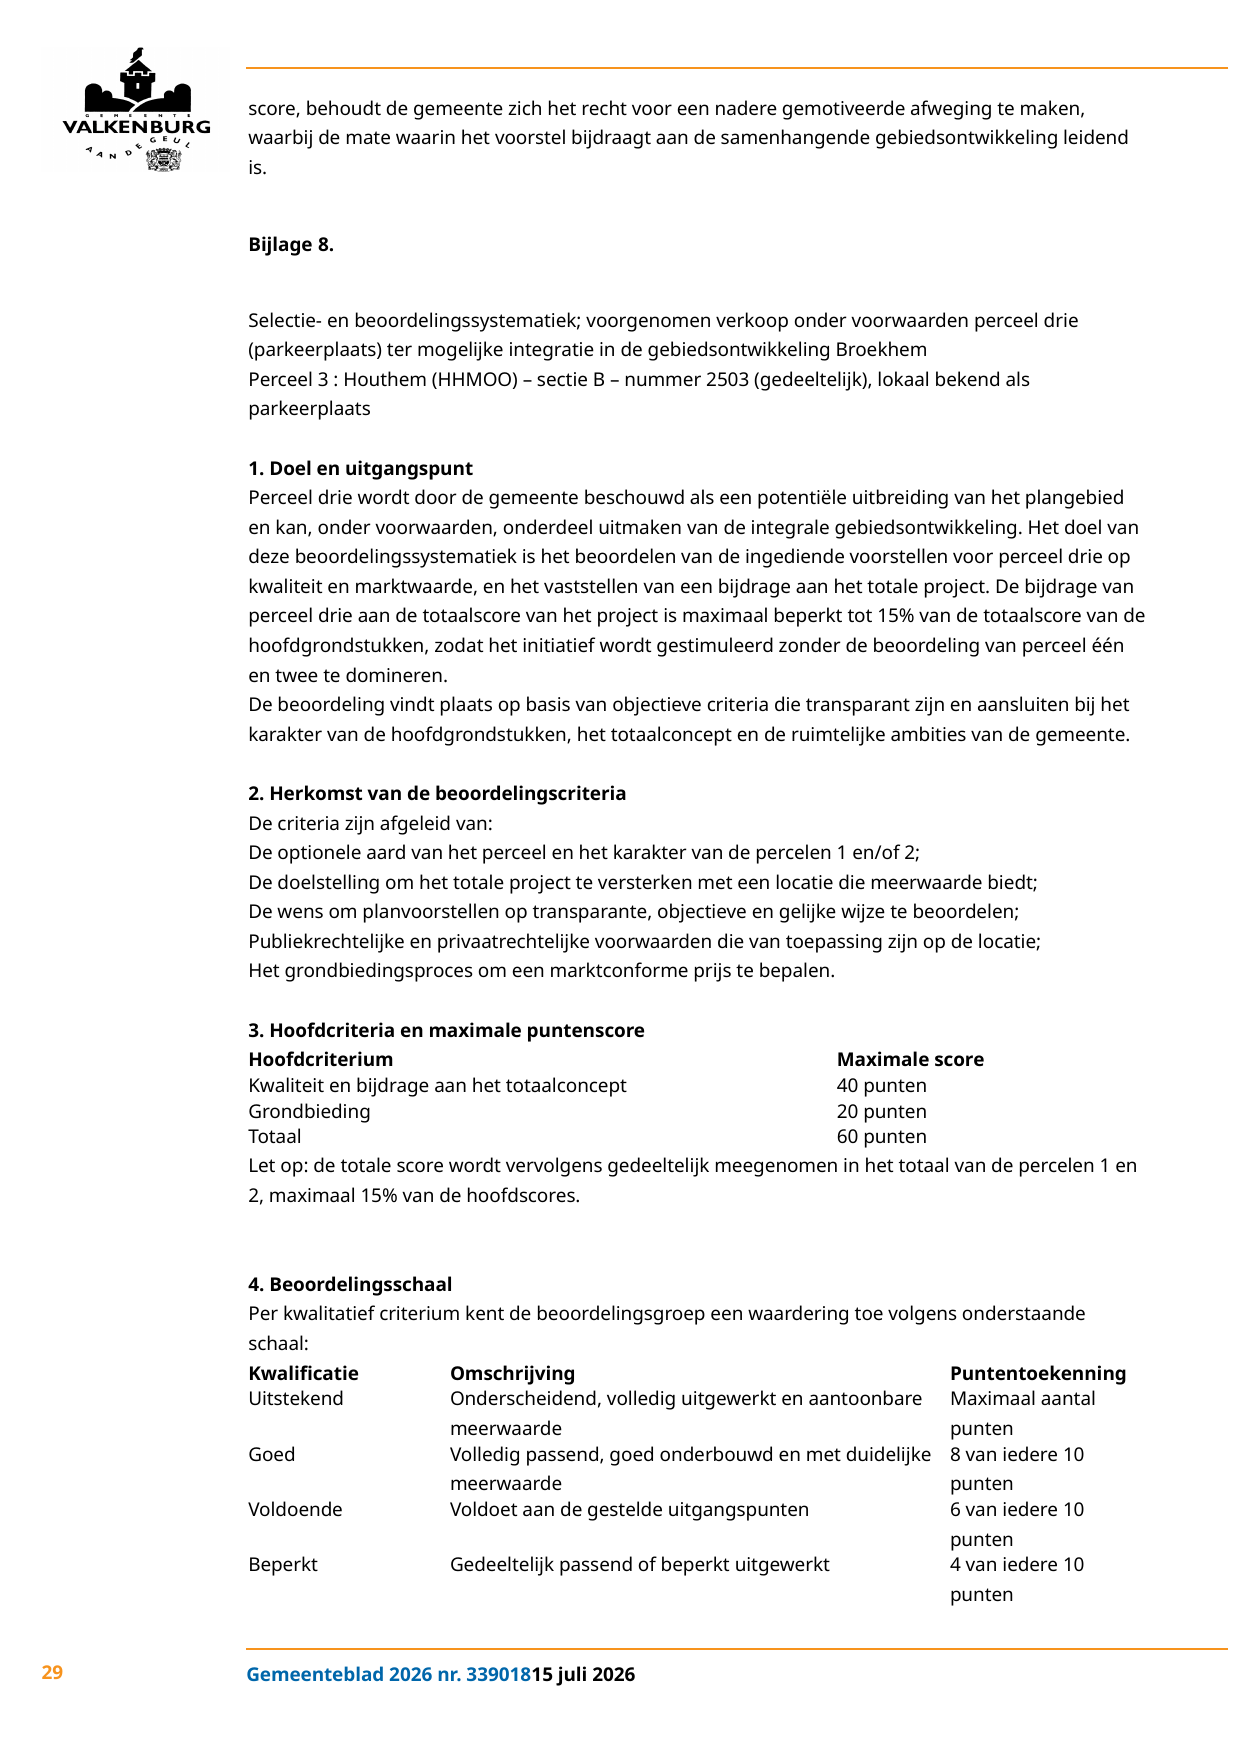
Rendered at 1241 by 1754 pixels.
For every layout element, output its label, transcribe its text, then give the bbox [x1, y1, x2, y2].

table_cell 60 punten [837, 1124, 1152, 1149]
table_cell 20 punten [837, 1098, 1152, 1124]
table_cell Kwaliteit en bijdrage aan het totaalconcept [248, 1072, 837, 1098]
text Het grondbiedingsproces om een marktconforme prijs te bepalen. [248, 958, 1152, 983]
text De optionele aard van het perceel en het karakter van de percelen 1 en/of 2; [248, 839, 1152, 865]
table_cell Voldoet aan de gestelde uitgangspunten [450, 1496, 950, 1552]
text Selectie- en beoordelingssystematiek; voorgenomen verkoop onder voorwaarden perceel drie (parkeerplaats) ter mogelijke integratie in de gebiedsontwikkeling Broekhem [248, 307, 1152, 362]
table_header Maximale score [837, 1047, 1152, 1072]
table_cell Goed [248, 1441, 450, 1496]
table_cell Uitstekend [248, 1386, 450, 1441]
table_header Puntentoekenning [950, 1360, 1152, 1386]
text De criteria zijn afgeleid van: [248, 810, 1152, 836]
table_cell Maximaal aantal punten [950, 1386, 1152, 1441]
text De beoordeling vindt plaats op basis van objectieve criteria die transparant zijn en aansluiten bij het karakter van de hoofdgrondstukken, het totaalconcept en de ruimtelijke ambities van de gemeente. [248, 691, 1152, 747]
table_header Omschrijving [450, 1360, 950, 1386]
text De doelstelling om het totale project te versterken met een locatie die meerwaarde biedt; [248, 869, 1152, 895]
text Publiekrechtelijke en privaatrechtelijke voorwaarden die van toepassing zijn op de locatie; [248, 928, 1152, 954]
table_cell 4 van iedere 10 punten [950, 1552, 1152, 1607]
table_header Kwalificatie [248, 1360, 450, 1386]
table_cell Totaal [248, 1124, 837, 1149]
table_cell 40 punten [837, 1072, 1152, 1098]
table_cell Voldoende [248, 1496, 450, 1552]
text De wens om planvoorstellen op transparante, objectieve en gelijke wijze te beoordelen; [248, 898, 1152, 924]
text 2. Herkomst van de beoordelingscriteria [248, 780, 1152, 806]
text 1. Doel en uitgangspunt [248, 455, 1152, 481]
table_cell 6 van iedere 10 punten [950, 1496, 1152, 1552]
table_cell Onderscheidend, volledig uitgewerkt en aantoonbare meerwaarde [450, 1386, 950, 1441]
text Perceel 3 : Houthem (HHMOO) – sectie B – nummer 2503 (gedeeltelijk), lokaal bekend als parkeerplaats [248, 366, 1152, 421]
text Bijlage 8. [248, 229, 1152, 258]
table_cell Beperkt [248, 1552, 450, 1607]
text score, behoudt de gemeente zich het recht voor een nadere gemotiveerde afweging te maken, waarbij de mate waarin het voorstel bijdraagt aan de samenhangende gebiedsontwikkeling leidend is. [248, 95, 1152, 180]
table_cell 8 van iedere 10 punten [950, 1441, 1152, 1496]
text Let op: de totale score wordt vervolgens gedeeltelijk meegenomen in het totaal van de percelen 1 en 2, maximaal 15% van de hoofdscores. [248, 1153, 1152, 1208]
table_cell Gedeeltelijk passend of beperkt uitgewerkt [450, 1552, 950, 1607]
text 4. Beoordelingsschaal [248, 1271, 1152, 1297]
text 3. Hoofdcriteria en maximale puntenscore [248, 1017, 1152, 1043]
text Perceel drie wordt door de gemeente beschouwd als een potentiële uitbreiding van het plangebied en kan, onder voorwaarden, onderdeel uitmaken van de integrale gebiedsontwikkeling. Het doel van deze beoordelingssystematiek is het beoordelen van de ingediende voorstellen voor perceel drie op kwaliteit en marktwaarde, en het vaststellen van een bijdrage aan het totale project. De bijdrage van perceel drie aan de totaalscore van het project is maximaal beperkt tot 15% van de totaalscore van de hoofdgrondstukken, zodat het initiatief wordt gestimuleerd zonder de beoordeling van perceel één en twee te domineren. [248, 484, 1152, 688]
table_cell Grondbieding [248, 1098, 837, 1124]
table_header Hoofdcriterium [248, 1047, 837, 1072]
table_cell Volledig passend, goed onderbouwd en met duidelijke meerwaarde [450, 1441, 950, 1496]
text Per kwalitatief criterium kent de beoordelingsgroep een waardering toe volgens onderstaande schaal: [248, 1301, 1152, 1356]
picture [41, 47, 231, 172]
